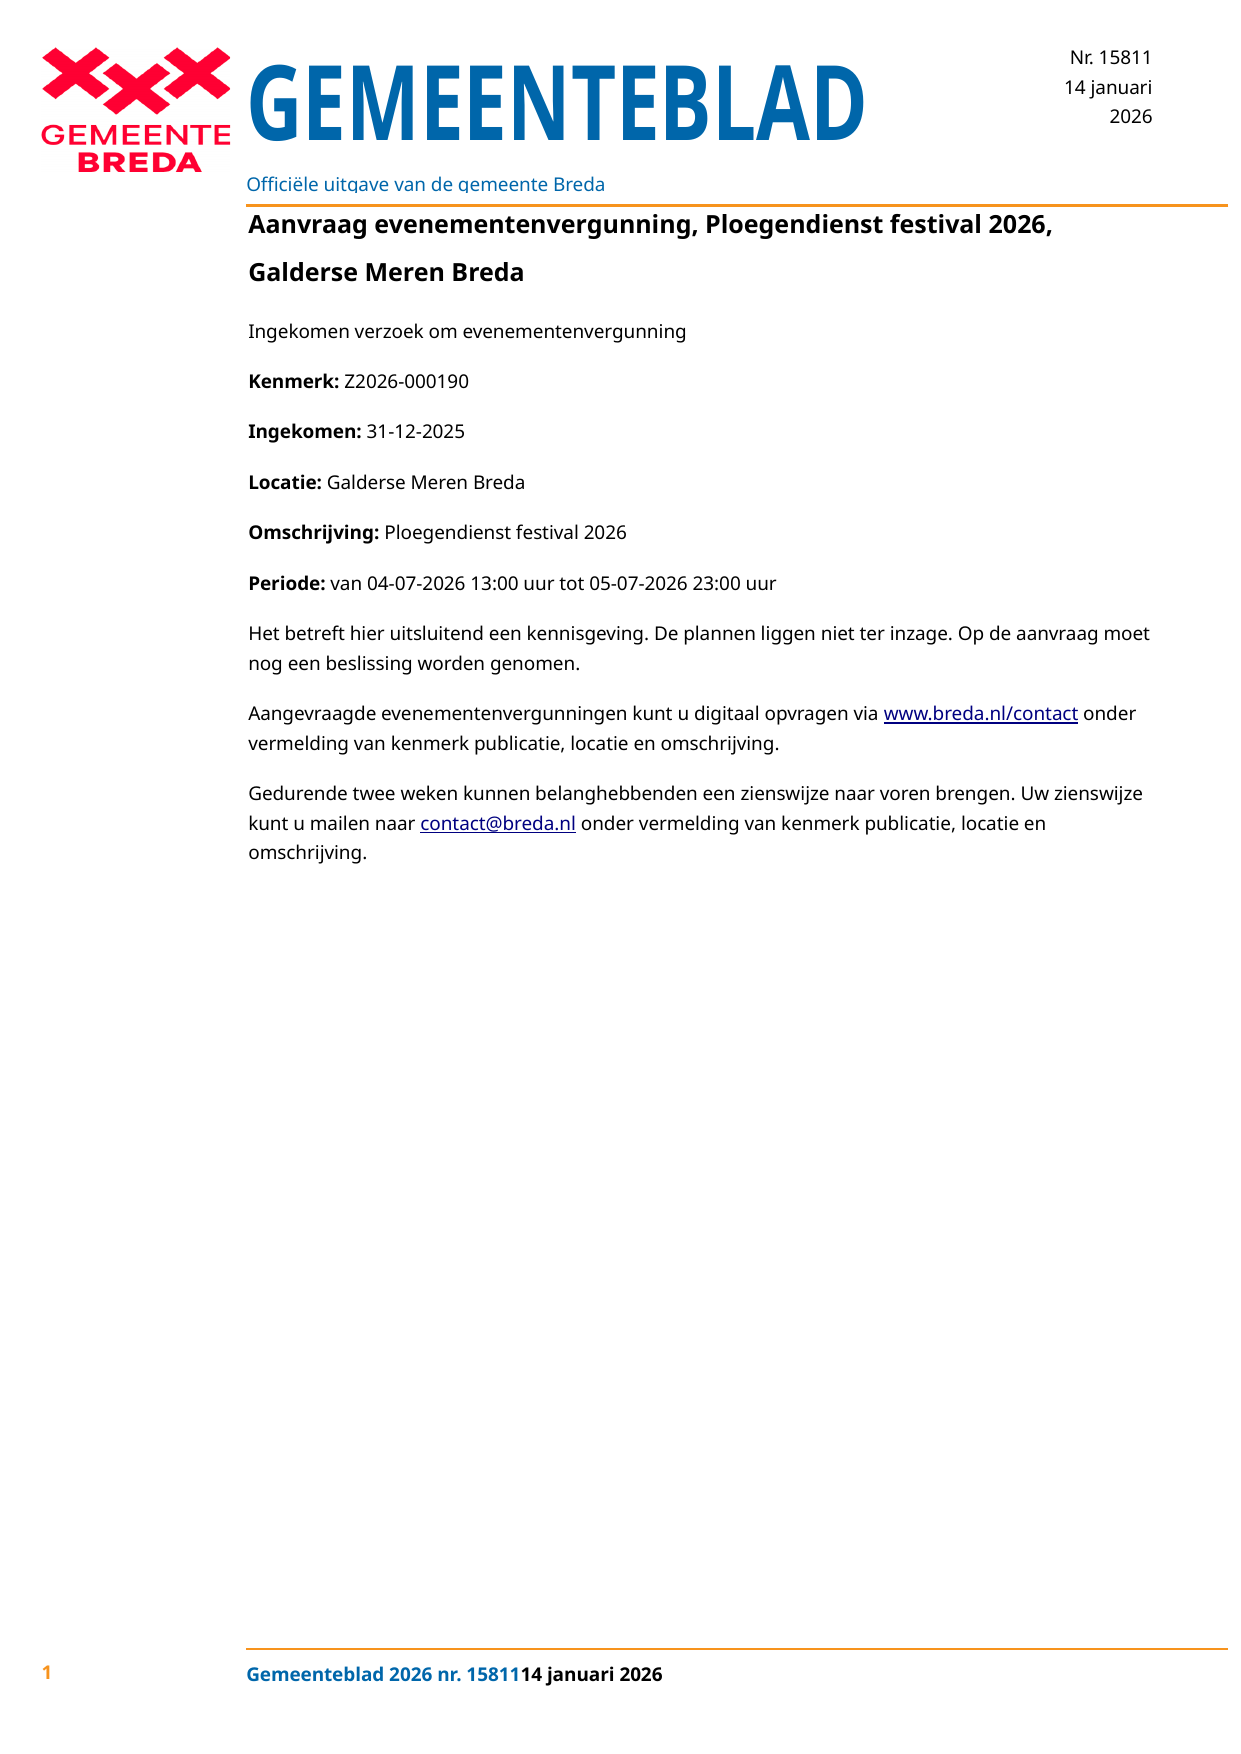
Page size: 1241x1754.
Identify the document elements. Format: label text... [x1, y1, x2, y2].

text Locatie: Galderse Meren Breda [248, 469, 1152, 495]
text Aangevraagde evenementenvergunningen kunt u digitaal opvragen via www.breda.nl/contact onder vermelding van kenmerk publicatie, locatie en omschrijving. [248, 700, 1152, 756]
text Periode: van 04-07-2026 13:00 uur tot 05-07-2026 23:00 uur [248, 570, 1152, 596]
text Omschrijving: Ploegendienst festival 2026 [248, 519, 1152, 545]
text Ingekomen verzoek om evenementenvergunning [248, 318, 1152, 344]
text Gedurende twee weken kunnen belanghebbenden een zienswijze naar voren brengen. Uw zienswijze kunt u mailen naar contact@breda.nl onder vermelding van kenmerk publicatie, locatie en omschrijving. [248, 780, 1152, 865]
text Ingekomen: 31-12-2025 [248, 419, 1152, 444]
picture [41, 47, 231, 172]
text Het betreft hier uitsluitend een kennisgeving. De plannen liggen niet ter inzage. Op de aanvraag moet nog een beslissing worden genomen. [248, 620, 1152, 676]
text Aanvraag evenementenvergunning, Ploegendienst festival 2026, Galderse Meren Breda [248, 207, 1152, 288]
text Kenmerk: Z2026-000190 [248, 368, 1152, 394]
